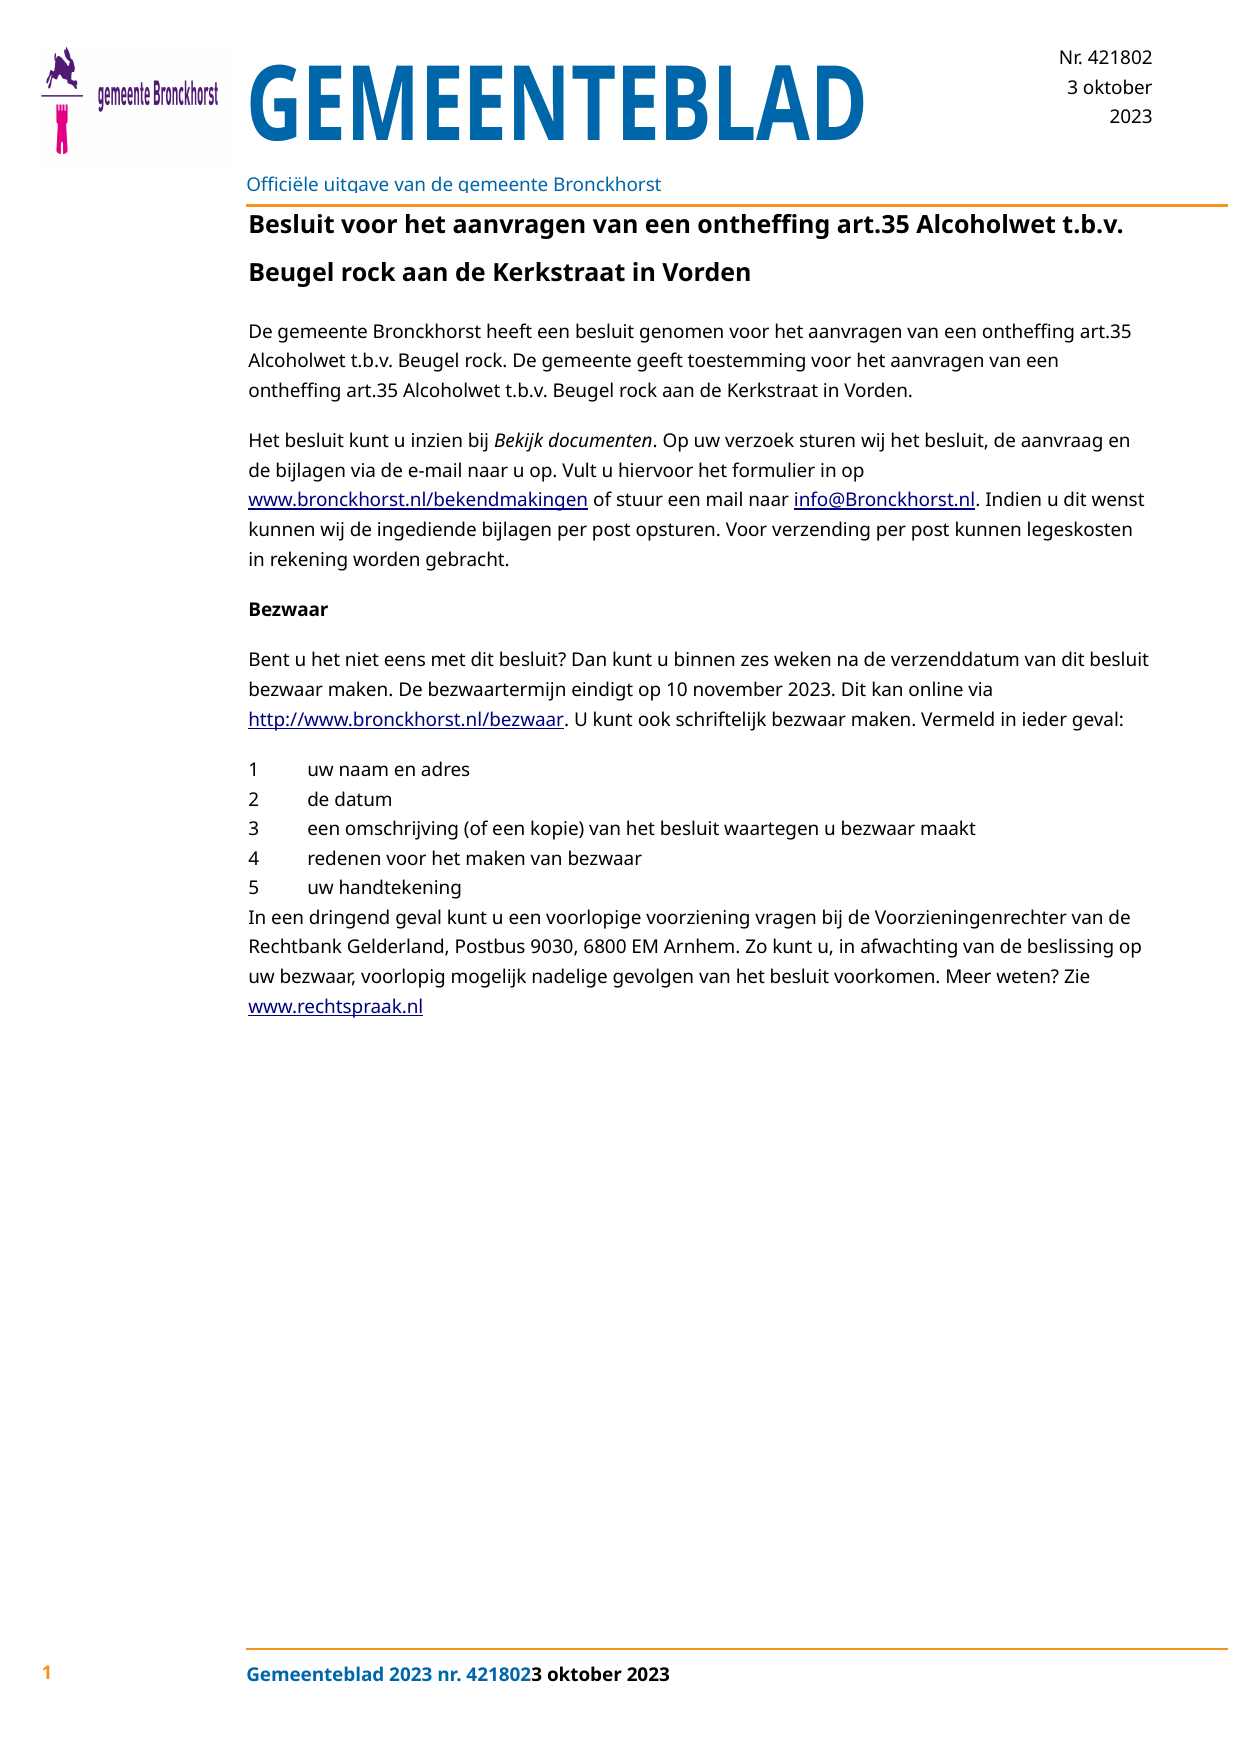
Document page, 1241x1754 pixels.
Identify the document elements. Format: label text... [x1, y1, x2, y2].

list een omschrijving (of een kopie) van het besluit waartegen u bezwaar maakt [248, 815, 1152, 841]
text Het besluit kunt u inzien bij Bekijk documenten. Op uw verzoek sturen wij het besluit, de aanvraag en de bijlagen via de e-mail naar u op. Vult u hiervoor het formulier in op www.bronckhorst.nl/bekendmakingen of stuur een mail naar info@Bronckhorst.nl. Indien u dit wenst kunnen wij de ingediende bijlagen per post opsturen. Voor verzending per post kunnen legeskosten in rekening worden gebracht. [248, 427, 1152, 572]
text In een dringend geval kunt u een voorlopige voorziening vragen bij de Voorzieningenrechter van de Rechtbank Gelderland, Postbus 9030, 6800 EM Arnhem. Zo kunt u, in afwachting van de beslissing op uw bezwaar, voorlopig mogelijk nadelige gevolgen van het besluit voorkomen. Meer weten? Zie www.rechtspraak.nl [248, 904, 1152, 1019]
text De gemeente Bronckhorst heeft een besluit genomen voor het aanvragen van een ontheffing art.35 Alcoholwet t.b.v. Beugel rock. De gemeente geeft toestemming voor het aanvragen van een ontheffing art.35 Alcoholwet t.b.v. Beugel rock aan de Kerkstraat in Vorden. [248, 318, 1152, 403]
list uw handtekening [248, 874, 1152, 900]
text Bezwaar [248, 596, 1152, 622]
text Bent u het niet eens met dit besluit? Dan kunt u binnen zes weken na de verzenddatum van dit besluit bezwaar maken. De bezwaartermijn eindigt op 10 november 2023. Dit kan online via http://www.bronckhorst.nl/bezwaar. U kunt ook schriftelijk bezwaar maken. Vermeld in ieder geval: [248, 647, 1152, 732]
list redenen voor het maken van bezwaar [248, 845, 1152, 871]
list uw naam en adres [248, 756, 1152, 782]
list de datum [248, 786, 1152, 812]
text Besluit voor het aanvragen van een ontheffing art.35 Alcoholwet t.b.v. Beugel rock aan de Kerkstraat in Vorden [248, 207, 1152, 288]
picture [41, 47, 231, 172]
